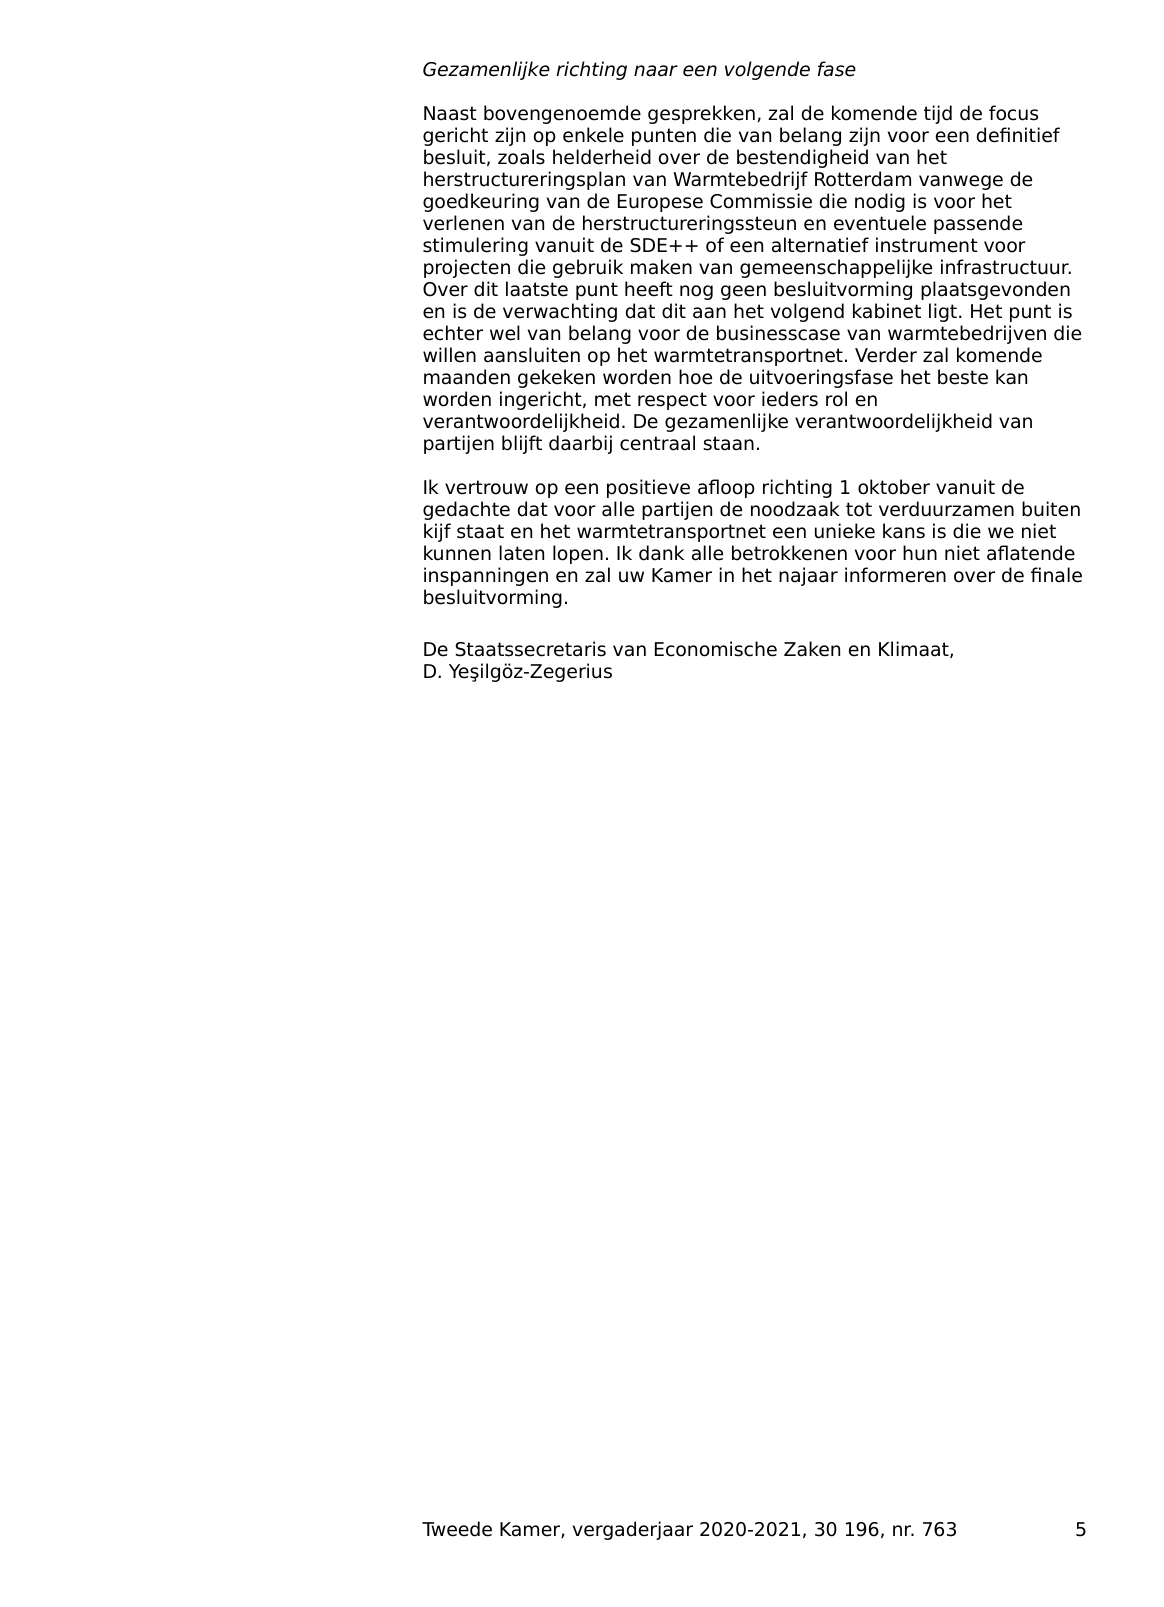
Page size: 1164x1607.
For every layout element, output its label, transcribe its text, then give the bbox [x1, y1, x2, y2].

text Naast bovengenoemde gesprekken, zal de komende tijd de focus gericht zijn op enkele punten die van belang zijn voor een definitief besluit, zoals helderheid over de bestendigheid van het herstructureringsplan van Warmtebedrijf Rotterdam vanwege de goedkeuring van de Europese Commissie die nodig is voor het verlenen van de herstructureringssteun en eventuele passende stimulering vanuit de SDE++ of een alternatief instrument voor projecten die gebruik maken van gemeenschappelijke infrastructuur. Over dit laatste punt heeft nog geen besluitvorming plaatsgevonden en is de verwachting dat dit aan het volgend kabinet ligt. Het punt is echter wel van belang voor de businesscase van warmtebedrijven die willen aansluiten op het warmtetransportnet. Verder zal komende maanden gekeken worden hoe de uitvoeringsfase het beste kan worden ingericht, met respect voor ieders rol en verantwoordelijkheid. De gezamenlijke verantwoordelijkheid van partijen blijft daarbij centraal staan. [422, 103, 1087, 455]
text Ik vertrouw op een positieve afloop richting 1 oktober vanuit de gedachte dat voor alle partijen de noodzaak tot verduurzamen buiten kijf staat en het warmtetransportnet een unieke kans is die we niet kunnen laten lopen. Ik dank alle betrokkenen voor hun niet aflatende inspanningen en zal uw Kamer in het najaar informeren over de finale besluitvorming. [422, 477, 1087, 609]
subtitle Gezamenlijke richting naar een volgende fase [422, 59, 1087, 81]
text De Staatssecretaris van Economische Zaken en Klimaat, D. Yeşilgöz-Zegerius [422, 639, 1087, 683]
